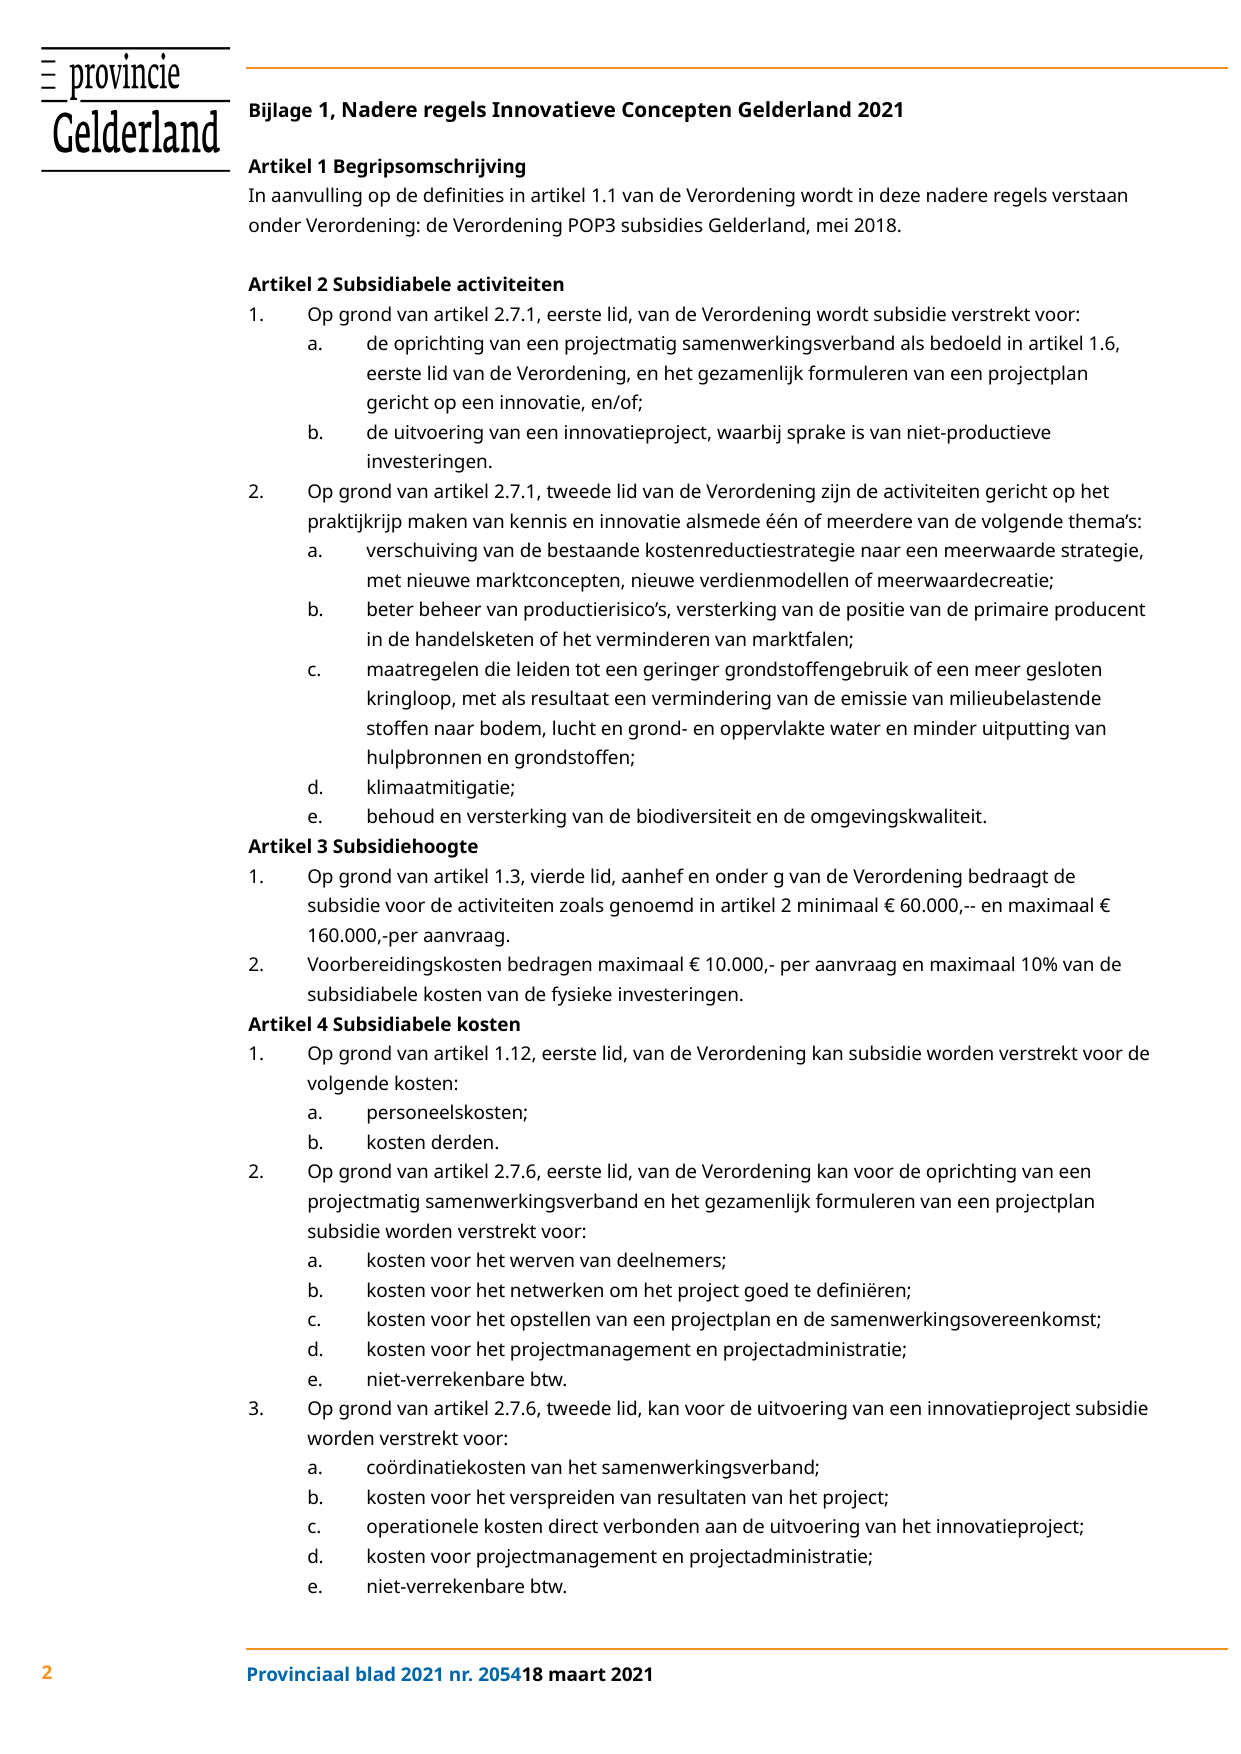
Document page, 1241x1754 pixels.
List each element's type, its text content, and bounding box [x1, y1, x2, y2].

list Op grond van artikel 1.3, vierde lid, aanhef en onder g van de Verordening bedraagt de subsidie voor de activiteiten zoals genoemd in artikel 2 minimaal € 60.000,-- en maximaal € 160.000,-per aanvraag. [248, 863, 1152, 948]
list kosten voor het projectmanagement en projectadministratie; [307, 1336, 1152, 1362]
list klimaatmitigatie; [307, 774, 1152, 800]
list kosten voor het verspreiden van resultaten van het project; [307, 1484, 1152, 1510]
list personeelskosten; [307, 1099, 1152, 1125]
list kosten derden. [307, 1129, 1152, 1155]
list verschuiving van de bestaande kostenreductiestrategie naar een meerwaarde strategie, met nieuwe marktconcepten, nieuwe verdienmodellen of meerwaardecreatie; [307, 537, 1152, 593]
list behoud en versterking van de biodiversiteit en de omgevingskwaliteit. [307, 804, 1152, 829]
text Artikel 1 Begripsomschrijving [248, 153, 1152, 179]
list Op grond van artikel 2.7.6, eerste lid, van de Verordening kan voor de oprichting van een projectmatig samenwerkingsverband en het gezamenlijk formuleren van een projectplan subsidie worden verstrekt voor: [248, 1159, 1152, 1244]
list maatregelen die leiden tot een geringer grondstoffengebruik of een meer gesloten kringloop, met als resultaat een vermindering van de emissie van milieubelastende stoffen naar bodem, lucht en grond- en oppervlakte water en minder uitputting van hulpbronnen en grondstoffen; [307, 656, 1152, 770]
text Bijlage 1, Nadere regels Innovatieve Concepten Gelderland 2021 [248, 95, 1152, 123]
text In aanvulling op de definities in artikel 1.1 van de Verordening wordt in deze nadere regels verstaan onder Verordening: de Verordening POP3 subsidies Gelderland, mei 2018. [248, 182, 1152, 238]
list kosten voor projectmanagement en projectadministratie; [307, 1543, 1152, 1569]
list coördinatiekosten van het samenwerkingsverband; [307, 1454, 1152, 1480]
list Voorbereidingskosten bedragen maximaal € 10.000,- per aanvraag en maximaal 10% van de subsidiabele kosten van de fysieke investeringen. [248, 952, 1152, 1007]
list kosten voor het netwerken om het project goed te definiëren; [307, 1277, 1152, 1303]
picture [41, 47, 231, 172]
list de oprichting van een projectmatig samenwerkingsverband als bedoeld in artikel 1.6, eerste lid van de Verordening, en het gezamenlijk formuleren van een projectplan gericht op een innovatie, en/of; [307, 330, 1152, 415]
list operationele kosten direct verbonden aan de uitvoering van het innovatieproject; [307, 1514, 1152, 1539]
list kosten voor het opstellen van een projectplan en de samenwerkingsovereenkomst; [307, 1307, 1152, 1332]
list beter beheer van productierisico’s, versterking van de positie van de primaire producent in de handelsketen of het verminderen van marktfalen; [307, 597, 1152, 652]
text Artikel 3 Subsidiehoogte [248, 833, 1152, 859]
list Op grond van artikel 2.7.1, tweede lid van de Verordening zijn de activiteiten gericht op het praktijkrijp maken van kennis en innovatie alsmede één of meerdere van de volgende thema’s: [248, 478, 1152, 534]
list Op grond van artikel 1.12, eerste lid, van de Verordening kan subsidie worden verstrekt voor de volgende kosten: [248, 1040, 1152, 1096]
list de uitvoering van een innovatieproject, waarbij sprake is van niet-productieve investeringen. [307, 419, 1152, 474]
list kosten voor het werven van deelnemers; [307, 1247, 1152, 1273]
text Artikel 4 Subsidiabele kosten [248, 1011, 1152, 1037]
list Op grond van artikel 2.7.6, tweede lid, kan voor de uitvoering van een innovatieproject subsidie worden verstrekt voor: [248, 1395, 1152, 1451]
list Op grond van artikel 2.7.1, eerste lid, van de Verordening wordt subsidie verstrekt voor: [248, 301, 1152, 327]
text Artikel 2 Subsidiabele activiteiten [248, 271, 1152, 297]
list niet-verrekenbare btw. [307, 1366, 1152, 1392]
list niet-verrekenbare btw. [307, 1573, 1152, 1599]
